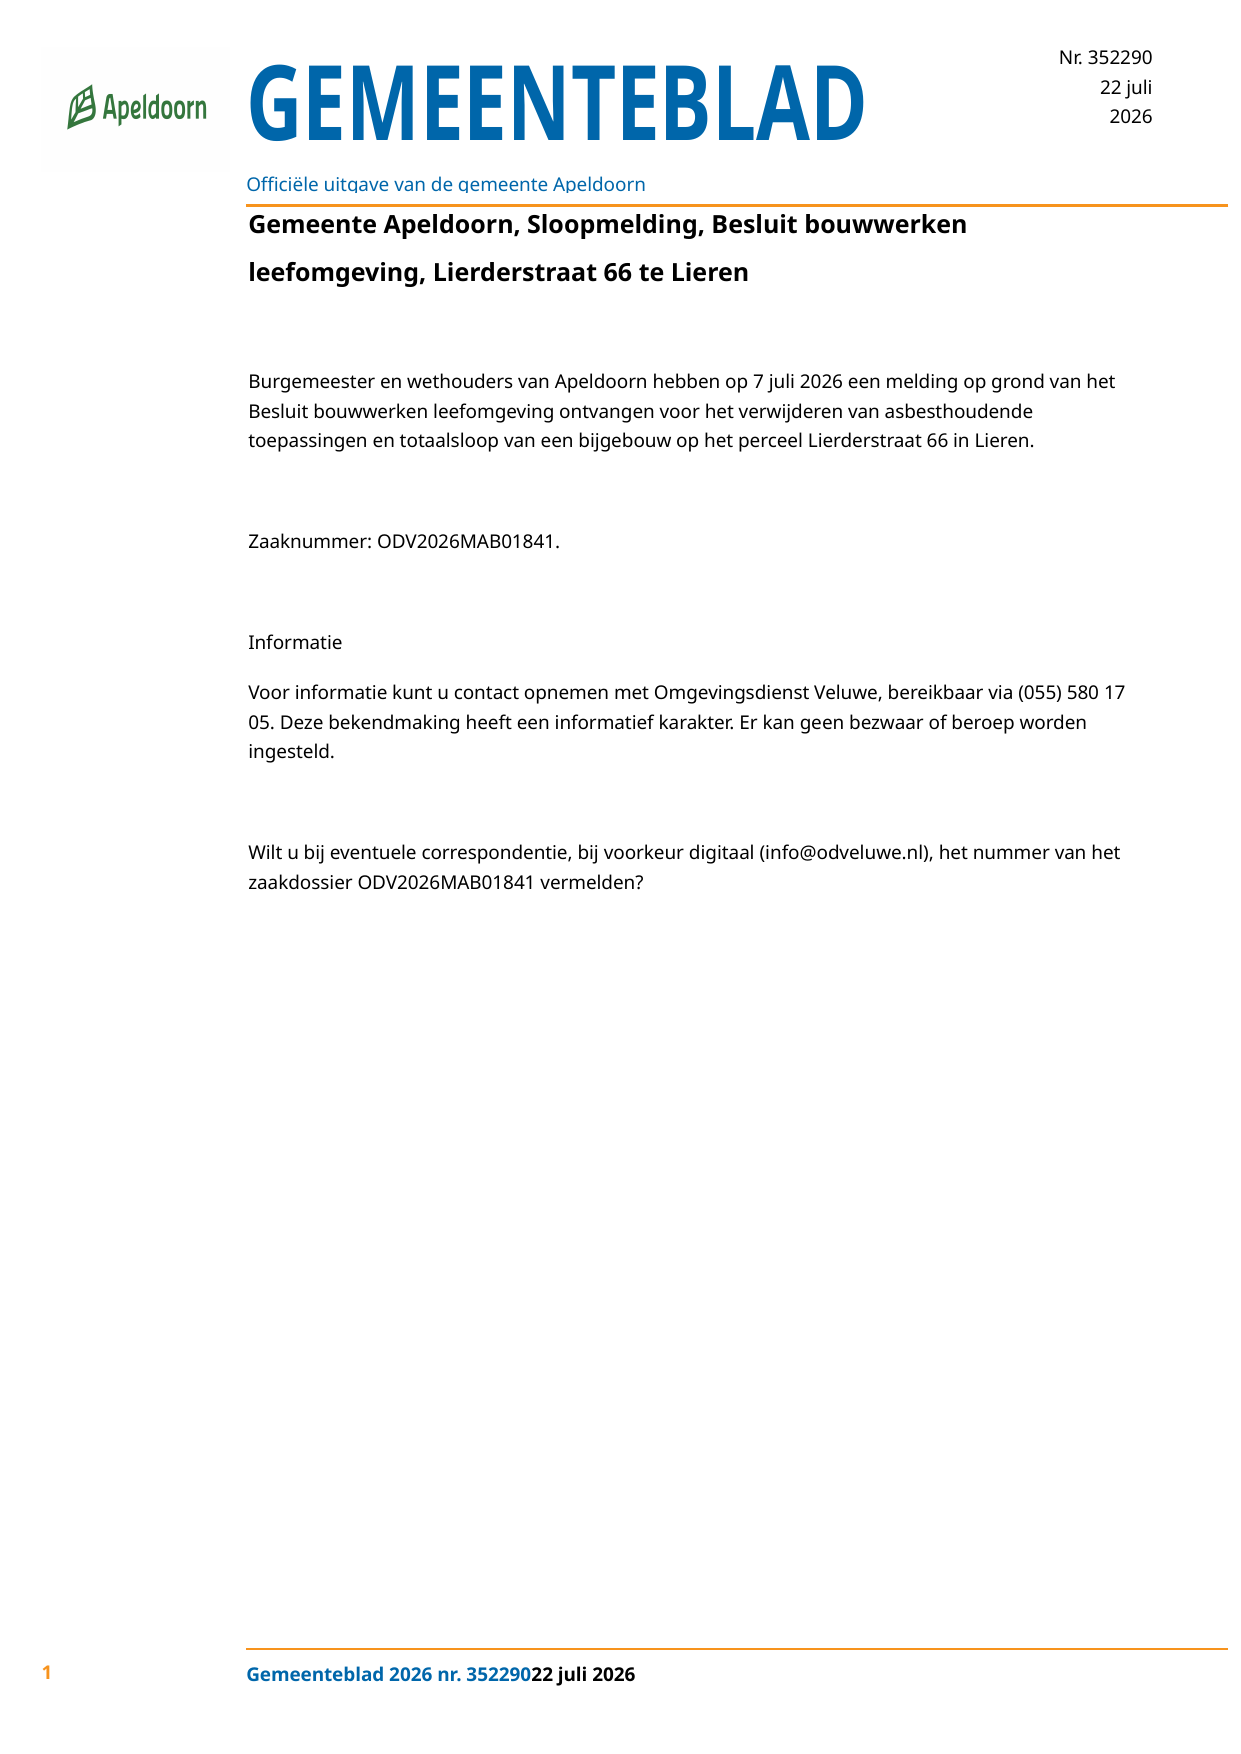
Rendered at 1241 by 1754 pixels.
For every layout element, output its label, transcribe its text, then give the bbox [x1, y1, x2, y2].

text Burgemeester en wethouders van Apeldoorn hebben op 7 juli 2026 een melding op grond van het Besluit bouwwerken leefomgeving ontvangen voor het verwijderen van asbesthoudende toepassingen en totaalsloop van een bijgebouw op het perceel Lierderstraat 66 in Lieren. [248, 368, 1152, 453]
text Gemeente Apeldoorn, Sloopmelding, Besluit bouwwerken leefomgeving, Lierderstraat 66 te Lieren [248, 207, 1152, 288]
text Voor informatie kunt u contact opnemen met Omgevingsdienst Veluwe, bereikbaar via (055) 580 17 05. Deze bekendmaking heeft een informatief karakter. Er kan geen bezwaar of beroep worden ingesteld. [248, 679, 1152, 764]
text Wilt u bij eventuele correspondentie, bij voorkeur digitaal (info@odveluwe.nl), het nummer van het zaakdossier ODV2026MAB01841 vermelden? [248, 839, 1152, 895]
text Informatie [248, 629, 1152, 655]
picture [41, 47, 231, 172]
text Zaaknummer: ODV2026MAB01841. [248, 528, 1152, 554]
